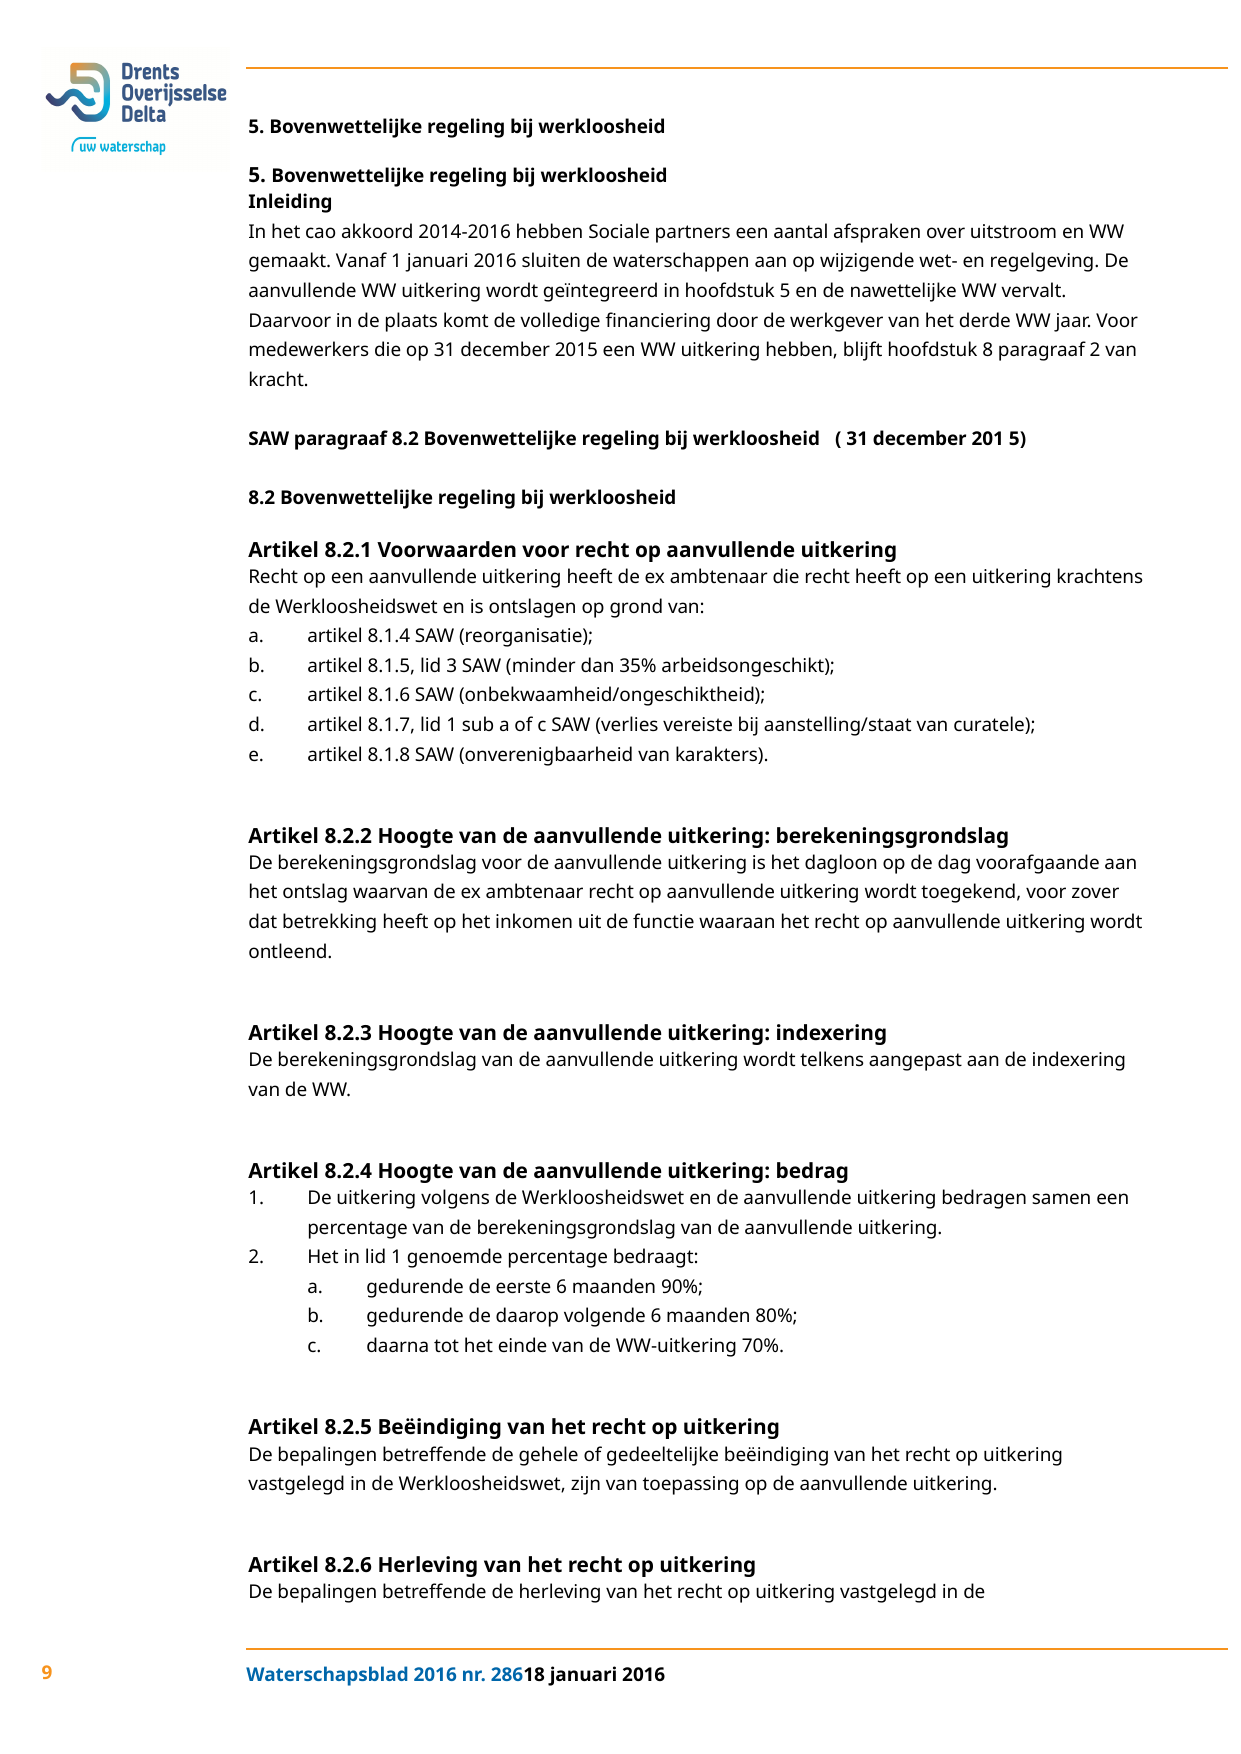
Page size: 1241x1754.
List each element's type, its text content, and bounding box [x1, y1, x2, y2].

text De berekeningsgrondslag voor de aanvullende uitkering is het dagloon op de dag voorafgaande aan het ontslag waarvan de ex ambtenaar recht op aanvullende uitkering wordt toegekend, voor zover dat betrekking heeft op het inkomen uit de functie waaraan het recht op aanvullende uitkering wordt ontleend. [248, 849, 1152, 964]
text 8.2 Bovenwettelijke regeling bij werkloosheid [248, 484, 1152, 510]
text 5. Bovenwettelijke regeling bij werkloosheid [248, 111, 1152, 139]
text Artikel 8.2.2 Hoogte van de aanvullende uitkering: berekeningsgrondslag [248, 821, 1152, 849]
list Het in lid 1 genoemde percentage bedraagt: [248, 1243, 1152, 1269]
text Artikel 8.2.6 Herleving van het recht op uitkering [248, 1550, 1152, 1579]
list gedurende de eerste 6 maanden 90%; [307, 1273, 1152, 1299]
text SAW paragraaf 8.2 Bovenwettelijke regeling bij werkloosheid ( 31 december 201 5) [248, 425, 1152, 451]
list gedurende de daarop volgende 6 maanden 80%; [307, 1303, 1152, 1328]
text De berekeningsgrondslag van de aanvullende uitkering wordt telkens aangepast aan de indexering van de WW. [248, 1046, 1152, 1102]
list artikel 8.1.6 SAW (onbekwaamheid/ongeschiktheid); [248, 682, 1152, 707]
text Artikel 8.2.5 Beëindiging van het recht op uitkering [248, 1412, 1152, 1441]
text 5. Bovenwettelijke regeling bij werkloosheid [248, 160, 1152, 188]
text Artikel 8.2.3 Hoogte van de aanvullende uitkering: indexering [248, 1018, 1152, 1046]
list daarna tot het einde van de WW-uitkering 70%. [307, 1332, 1152, 1358]
text Artikel 8.2.1 Voorwaarden voor recht op aanvullende uitkering [248, 535, 1152, 563]
list artikel 8.1.7, lid 1 sub a of c SAW (verlies vereiste bij aanstelling/staat van curatele); [248, 711, 1152, 737]
text Inleiding [248, 188, 1152, 214]
text Recht op een aanvullende uitkering heeft de ex ambtenaar die recht heeft op een uitkering krachtens de Werkloosheidswet en is ontslagen op grond van: [248, 563, 1152, 618]
picture [41, 47, 231, 172]
list artikel 8.1.4 SAW (reorganisatie); [248, 622, 1152, 648]
text In het cao akkoord 2014-2016 hebben Sociale partners een aantal afspraken over uitstroom en WW gemaakt. Vanaf 1 januari 2016 sluiten de waterschappen aan op wijzigende wet- en regelgeving. De aanvullende WW uitkering wordt geïntegreerd in hoofdstuk 5 en de nawettelijke WW vervalt. Daarvoor in de plaats komt de volledige financiering door de werkgever van het derde WW jaar. Voor medewerkers die op 31 december 2015 een WW uitkering hebben, blijft hoofdstuk 8 paragraaf 2 van kracht. [248, 218, 1152, 392]
list artikel 8.1.8 SAW (onverenigbaarheid van karakters). [248, 741, 1152, 766]
list De uitkering volgens de Werkloosheidswet en de aanvullende uitkering bedragen samen een percentage van de berekeningsgrondslag van de aanvullende uitkering. [248, 1184, 1152, 1240]
text De bepalingen betreffende de herleving van het recht op uitkering vastgelegd in de [248, 1579, 1152, 1604]
text De bepalingen betreffende de gehele of gedeeltelijke beëindiging van het recht op uitkering vastgelegd in de Werkloosheidswet, zijn van toepassing op de aanvullende uitkering. [248, 1441, 1152, 1496]
text Artikel 8.2.4 Hoogte van de aanvullende uitkering: bedrag [248, 1156, 1152, 1184]
list artikel 8.1.5, lid 3 SAW (minder dan 35% arbeidsongeschikt); [248, 652, 1152, 678]
